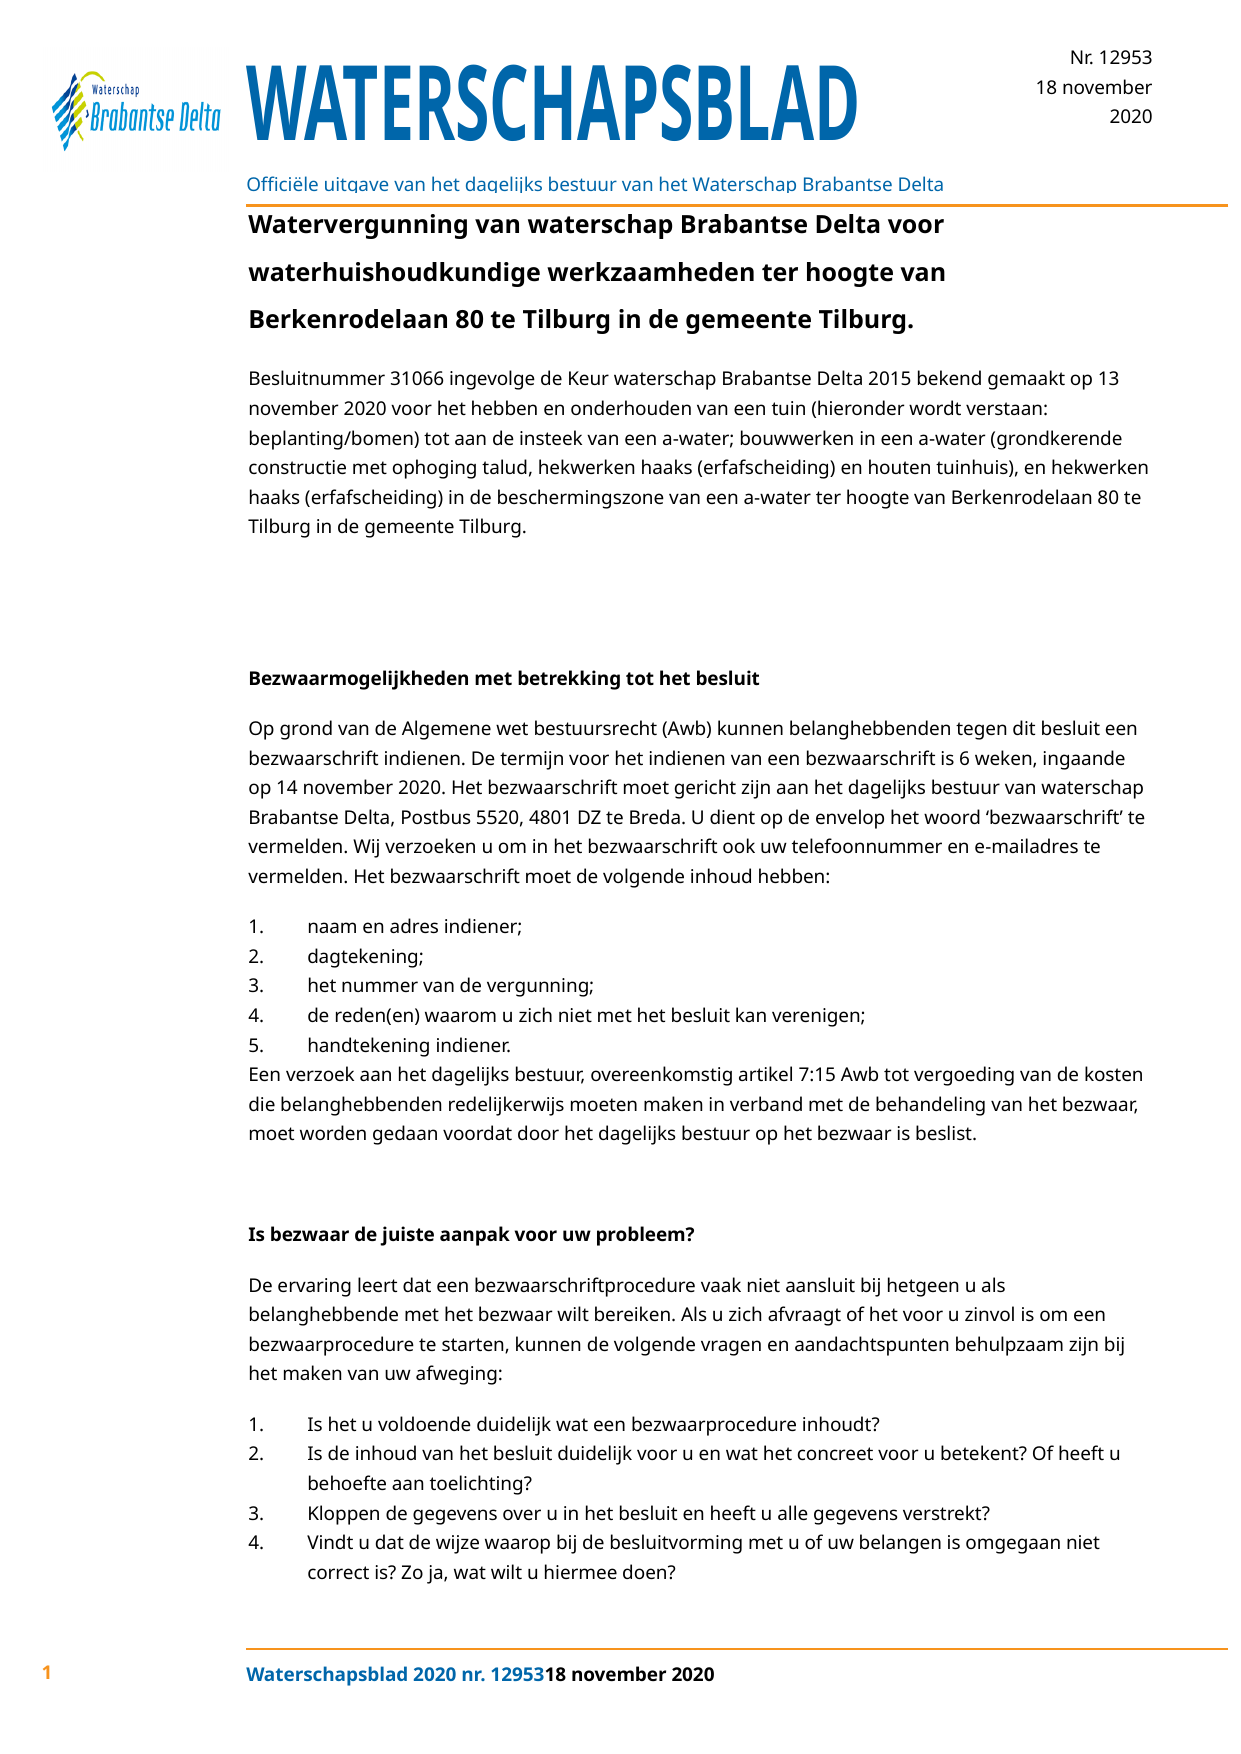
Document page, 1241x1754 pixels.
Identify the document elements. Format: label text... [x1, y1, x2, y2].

list de reden(en) waarom u zich niet met het besluit kan verenigen; [248, 1002, 1152, 1028]
list Kloppen de gegevens over u in het besluit en heeft u alle gegevens verstrekt? [248, 1500, 1152, 1525]
list dagtekening; [248, 943, 1152, 969]
text Op grond van de Algemene wet bestuursrecht (Awb) kunnen belanghebbenden tegen dit besluit een bezwaarschrift indienen. De termijn voor het indienen van een bezwaarschrift is 6 weken, ingaande op 14 november 2020. Het bezwaarschrift moet gericht zijn aan het dagelijks bestuur van waterschap Brabantse Delta, Postbus 5520, 4801 DZ te Breda. U dient op de envelop het woord ‘bezwaarschrift’ te vermelden. Wij verzoeken u om in het bezwaarschrift ook uw telefoonnummer en e‑mailadres te vermelden. Het bezwaarschrift moet de volgende inhoud hebben: [248, 715, 1152, 889]
list handtekening indiener. [248, 1032, 1152, 1057]
text Is bezwaar de juiste aanpak voor uw probleem? [248, 1221, 1152, 1247]
text Een verzoek aan het dagelijks bestuur, overeenkomstig artikel 7:15 Awb tot vergoeding van de kosten die belanghebbenden redelijkerwijs moeten maken in verband met de behandeling van het bezwaar, moet worden gedaan voordat door het dagelijks bestuur op het bezwaar is beslist. [248, 1061, 1152, 1146]
list Vindt u dat de wijze waarop bij de besluitvorming met u of uw belangen is omgegaan niet correct is? Zo ja, wat wilt u hiermee doen? [248, 1529, 1152, 1584]
list Is het u voldoende duidelijk wat een bezwaarprocedure inhoudt? [248, 1411, 1152, 1437]
list het nummer van de vergunning; [248, 973, 1152, 998]
text Bezwaarmogelijkheden met betrekking tot het besluit [248, 665, 1152, 690]
list Is de inhoud van het besluit duidelijk voor u en wat het concreet voor u betekent? Of heeft u behoefte aan toelichting? [248, 1441, 1152, 1496]
text Besluitnummer 31066 ingevolge de Keur waterschap Brabantse Delta 2015 bekend gemaakt op 13 november 2020 voor het hebben en onderhouden van een tuin (hieronder wordt verstaan: beplanting/bomen) tot aan de insteek van een a-water; bouwwerken in een a-water (grondkerende constructie met ophoging talud, hekwerken haaks (erfafscheiding) en houten tuinhuis), en hekwerken haaks (erfafscheiding) in de beschermingszone van een a-water ter hoogte van Berkenrodelaan 80 te Tilburg in de gemeente Tilburg. [248, 366, 1152, 539]
list naam en adres indiener; [248, 913, 1152, 939]
picture [41, 47, 231, 172]
text Watervergunning van waterschap Brabantse Delta voor waterhuishoudkundige werkzaamheden ter hoogte van Berkenrodelaan 80 te Tilburg in de gemeente Tilburg. [248, 207, 1152, 336]
text De ervaring leert dat een bezwaarschriftprocedure vaak niet aansluit bij hetgeen u als belanghebbende met het bezwaar wilt bereiken. Als u zich afvraagt of het voor u zinvol is om een bezwaarprocedure te starten, kunnen de volgende vragen en aandachtspunten behulpzaam zijn bij het maken van uw afweging: [248, 1272, 1152, 1386]
